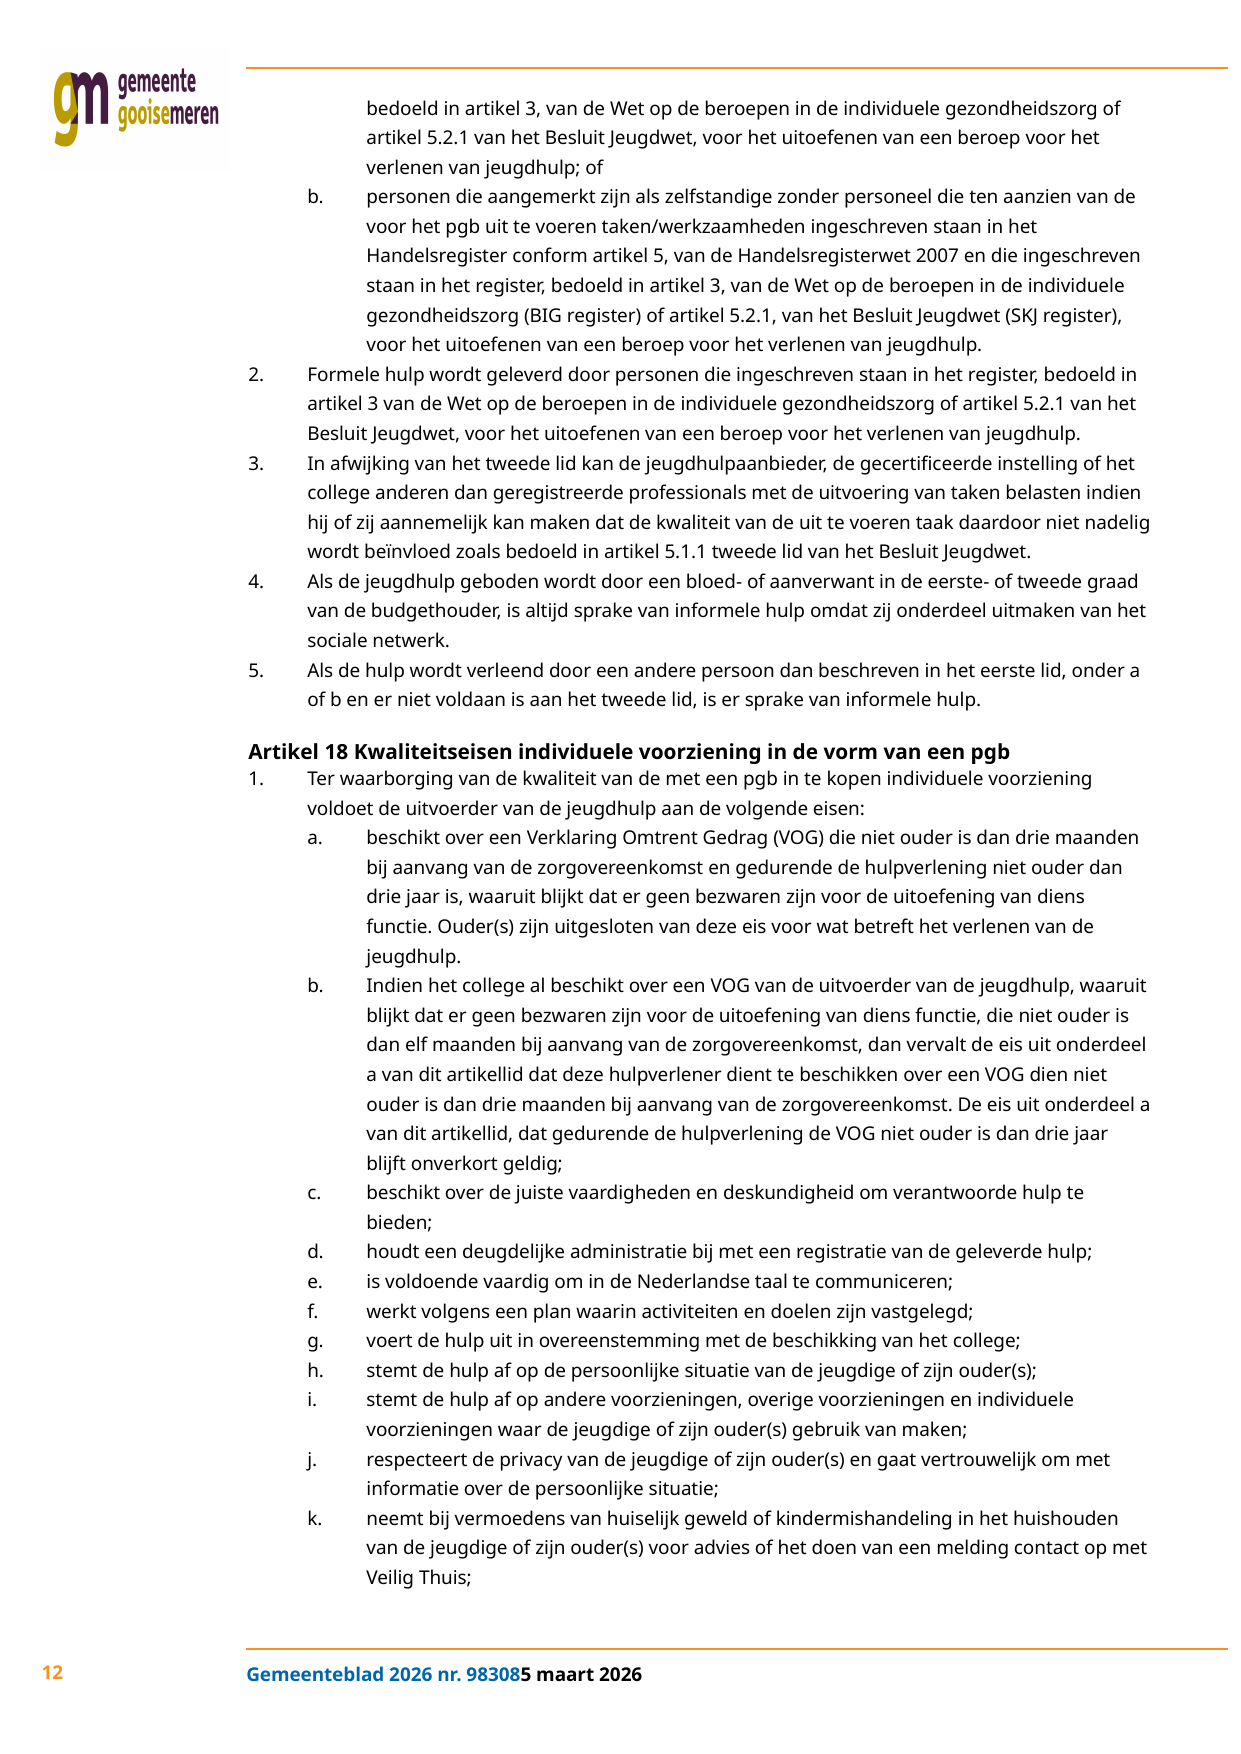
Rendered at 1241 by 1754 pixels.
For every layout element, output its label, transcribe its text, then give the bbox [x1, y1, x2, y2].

list is voldoende vaardig om in de Nederlandse taal te communiceren; [307, 1268, 1152, 1294]
list bedoeld in artikel 3, van de Wet op de beroepen in de individuele gezondheidszorg of artikel 5.2.1 van het Besluit Jeugdwet, voor het uitoefenen van een beroep voor het verlenen van jeugdhulp; of [307, 95, 1152, 180]
picture [41, 47, 231, 172]
list Als de jeugdhulp geboden wordt door een bloed- of aanverwant in de eerste- of tweede graad van de budgethouder, is altijd sprake van informele hulp omdat zij onderdeel uitmaken van het sociale netwerk. [248, 568, 1152, 653]
list voert de hulp uit in overeenstemming met de beschikking van het college; [307, 1327, 1152, 1353]
list Formele hulp wordt geleverd door personen die ingeschreven staan in het register, bedoeld in artikel 3 van de Wet op de beroepen in de individuele gezondheidszorg of artikel 5.2.1 van het Besluit Jeugdwet, voor het uitoefenen van een beroep voor het verlenen van jeugdhulp. [248, 361, 1152, 446]
list personen die aangemerkt zijn als zelfstandige zonder personeel die ten aanzien van de voor het pgb uit te voeren taken/werkzaamheden ingeschreven staan in het Handelsregister conform artikel 5, van de Handelsregisterwet 2007 en die ingeschreven staan in het register, bedoeld in artikel 3, van de Wet op de beroepen in de individuele gezondheidszorg (BIG register) of artikel 5.2.1, van het Besluit Jeugdwet (SKJ register), voor het uitoefenen van een beroep voor het verlenen van jeugdhulp. [307, 183, 1152, 357]
list Als de hulp wordt verleend door een andere persoon dan beschreven in het eerste lid, onder a of b en er niet voldaan is aan het tweede lid, is er sprake van informele hulp. [248, 657, 1152, 712]
list werkt volgens een plan waarin activiteiten en doelen zijn vastgelegd; [307, 1298, 1152, 1323]
list houdt een deugdelijke administratie bij met een registratie van de geleverde hulp; [307, 1239, 1152, 1264]
list In afwijking van het tweede lid kan de jeugdhulpaanbieder, de gecertificeerde instelling of het college anderen dan geregistreerde professionals met de uitvoering van taken belasten indien hij of zij aannemelijk kan maken dat de kwaliteit van de uit te voeren taak daardoor niet nadelig wordt beïnvloed zoals bedoeld in artikel 5.1.1 tweede lid van het Besluit Jeugdwet. [248, 450, 1152, 564]
list beschikt over een Verklaring Omtrent Gedrag (VOG) die niet ouder is dan drie maanden bij aanvang van de zorgovereenkomst en gedurende de hulpverlening niet ouder dan drie jaar is, waaruit blijkt dat er geen bezwaren zijn voor de uitoefening van diens functie. Ouder(s) zijn uitgesloten van deze eis voor wat betreft het verlenen van de jeugdhulp. [307, 824, 1152, 968]
list stemt de hulp af op de persoonlijke situatie van de jeugdige of zijn ouder(s); [307, 1357, 1152, 1383]
list Ter waarborging van de kwaliteit van de met een pgb in te kopen individuele voorziening voldoet de uitvoerder van de jeugdhulp aan de volgende eisen: [248, 765, 1152, 821]
list respecteert de privacy van de jeugdige of zijn ouder(s) en gaat vertrouwelijk om met informatie over de persoonlijke situatie; [307, 1446, 1152, 1501]
text Artikel 18 Kwaliteitseisen individuele voorziening in de vorm van een pgb [248, 737, 1152, 765]
list stemt de hulp af op andere voorzieningen, overige voorzieningen en individuele voorzieningen waar de jeugdige of zijn ouder(s) gebruik van maken; [307, 1387, 1152, 1442]
list beschikt over de juiste vaardigheden en deskundigheid om verantwoorde hulp te bieden; [307, 1179, 1152, 1235]
list neemt bij vermoedens van huiselijk geweld of kindermishandeling in het huishouden van de jeugdige of zijn ouder(s) voor advies of het doen van een melding contact op met Veilig Thuis; [307, 1505, 1152, 1590]
list Indien het college al beschikt over een VOG van de uitvoerder van de jeugdhulp, waaruit blijkt dat er geen bezwaren zijn voor de uitoefening van diens functie, die niet ouder is dan elf maanden bij aanvang van de zorgovereenkomst, dan vervalt de eis uit onderdeel a van dit artikellid dat deze hulpverlener dient te beschikken over een VOG dien niet ouder is dan drie maanden bij aanvang van de zorgovereenkomst. De eis uit onderdeel a van dit artikellid, dat gedurende de hulpverlening de VOG niet ouder is dan drie jaar blijft onverkort geldig; [307, 972, 1152, 1176]
